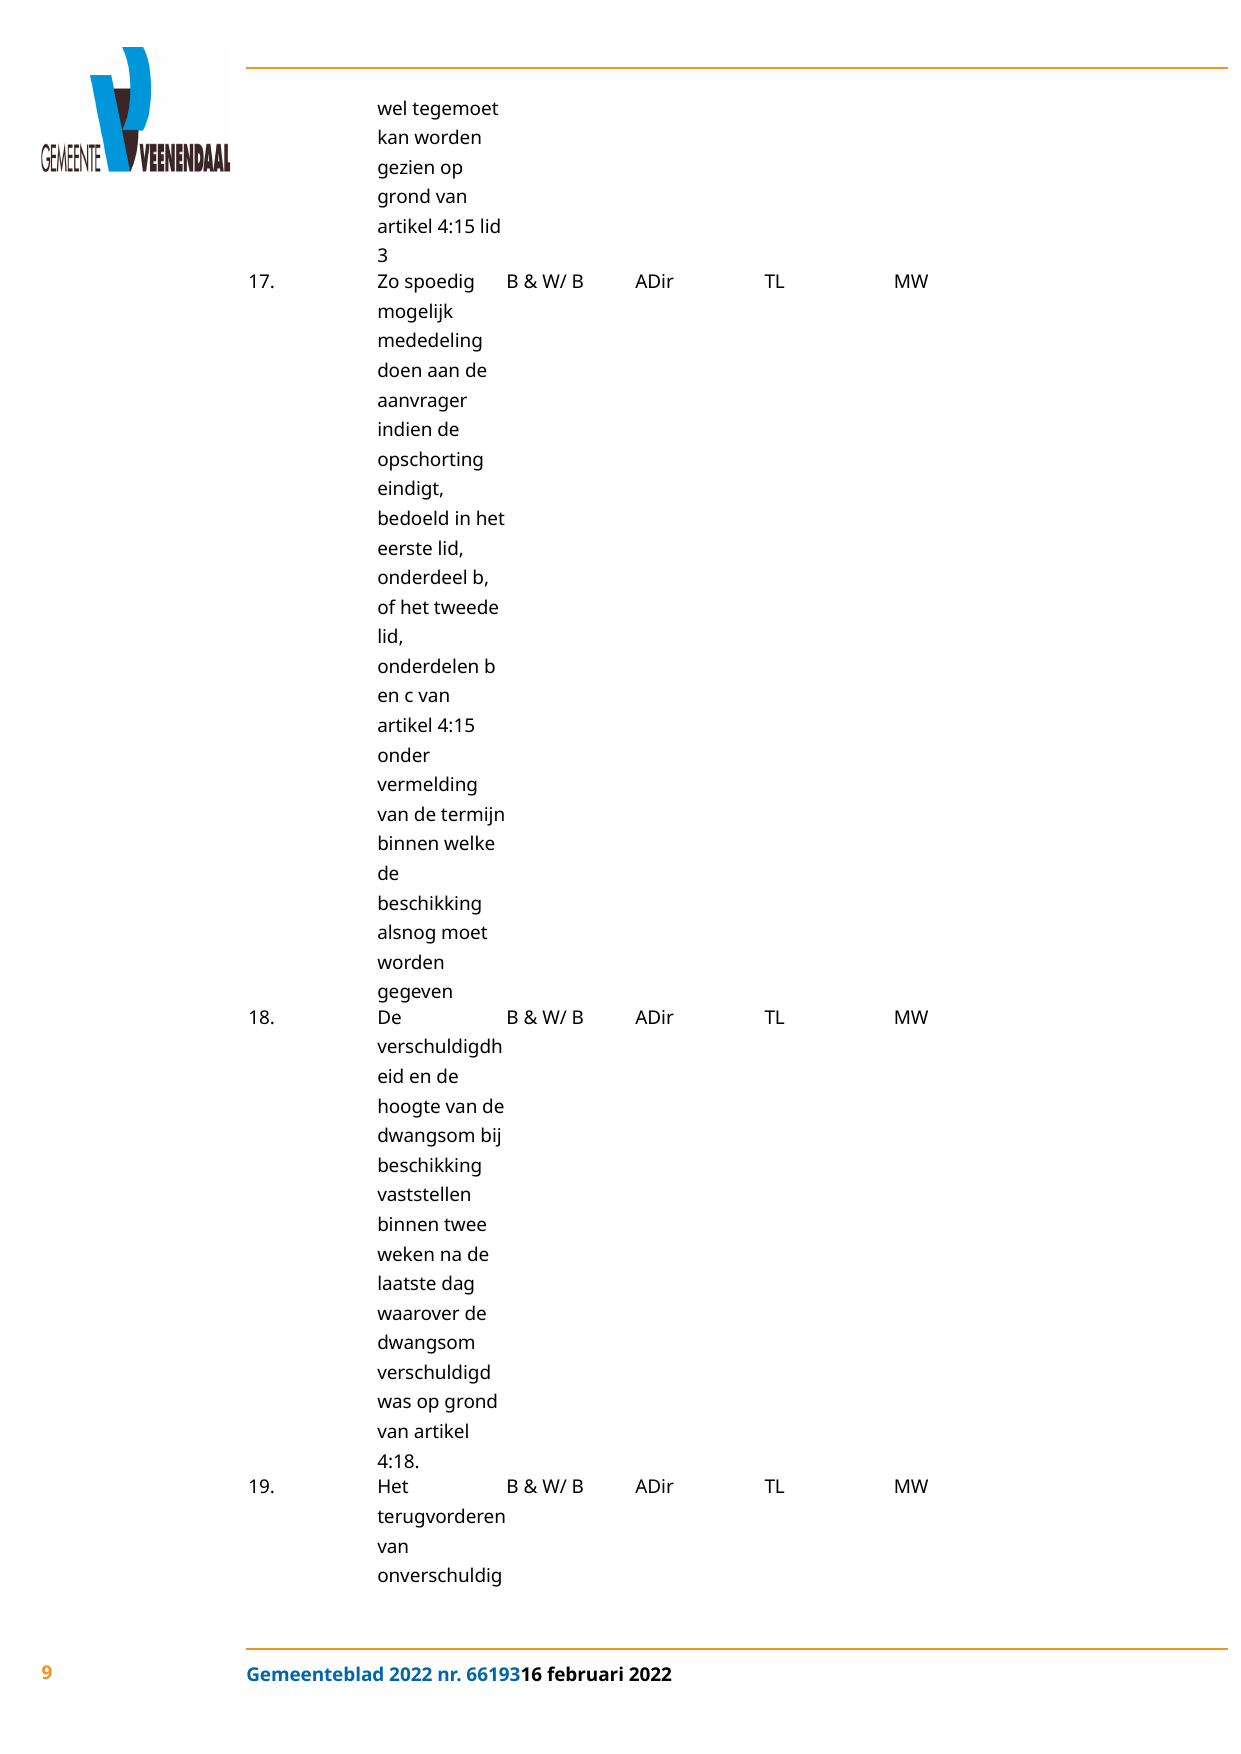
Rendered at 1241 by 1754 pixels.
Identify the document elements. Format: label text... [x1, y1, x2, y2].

table_cell [635, 95, 764, 268]
table_cell [764, 95, 893, 268]
table_cell ADir [635, 269, 764, 1004]
table_cell TL [764, 1004, 893, 1474]
table_cell [1023, 269, 1152, 1004]
table_cell B & W/ B [506, 1004, 635, 1474]
table_cell Het terugvorderen van onverschuldig [377, 1474, 506, 1588]
table_cell TL [764, 1474, 893, 1588]
table_cell [248, 95, 377, 268]
table_cell [1023, 1474, 1152, 1588]
table_cell B & W/ B [506, 269, 635, 1004]
picture [123, 47, 231, 172]
table_cell ADir [635, 1474, 764, 1588]
table_cell B & W/ B [506, 1474, 635, 1588]
table_cell 19. [248, 1474, 377, 1588]
table_cell [1023, 1004, 1152, 1474]
table_cell MW [894, 269, 1022, 1004]
table_cell [894, 95, 1022, 268]
table_cell TL [764, 269, 893, 1004]
table_cell Zo spoedig mogelijk mededeling doen aan de aanvrager indien de opschorting eindigt, bedoeld in het eerste lid, onderdeel b, of het tweede lid, onderdelen b en c van artikel 4:15 onder vermelding van de termijn binnen welke de beschikking alsnog moet worden gegeven [377, 269, 506, 1004]
table_cell [1023, 95, 1152, 268]
table_cell [506, 95, 635, 268]
table_cell 18. [248, 1004, 377, 1474]
table_cell MW [894, 1474, 1022, 1588]
table_cell wel tegemoet kan worden gezien op grond van artikel 4:15 lid 3 [377, 95, 506, 268]
picture [41, 47, 130, 172]
table_cell MW [894, 1004, 1022, 1474]
table_cell De verschuldigdheid en de hoogte van de dwangsom bij beschikking vaststellen binnen twee weken na de laatste dag waarover de dwangsom verschuldigd was op grond van artikel 4:18. [377, 1004, 506, 1474]
table_cell ADir [635, 1004, 764, 1474]
table_cell 17. [248, 269, 377, 1004]
